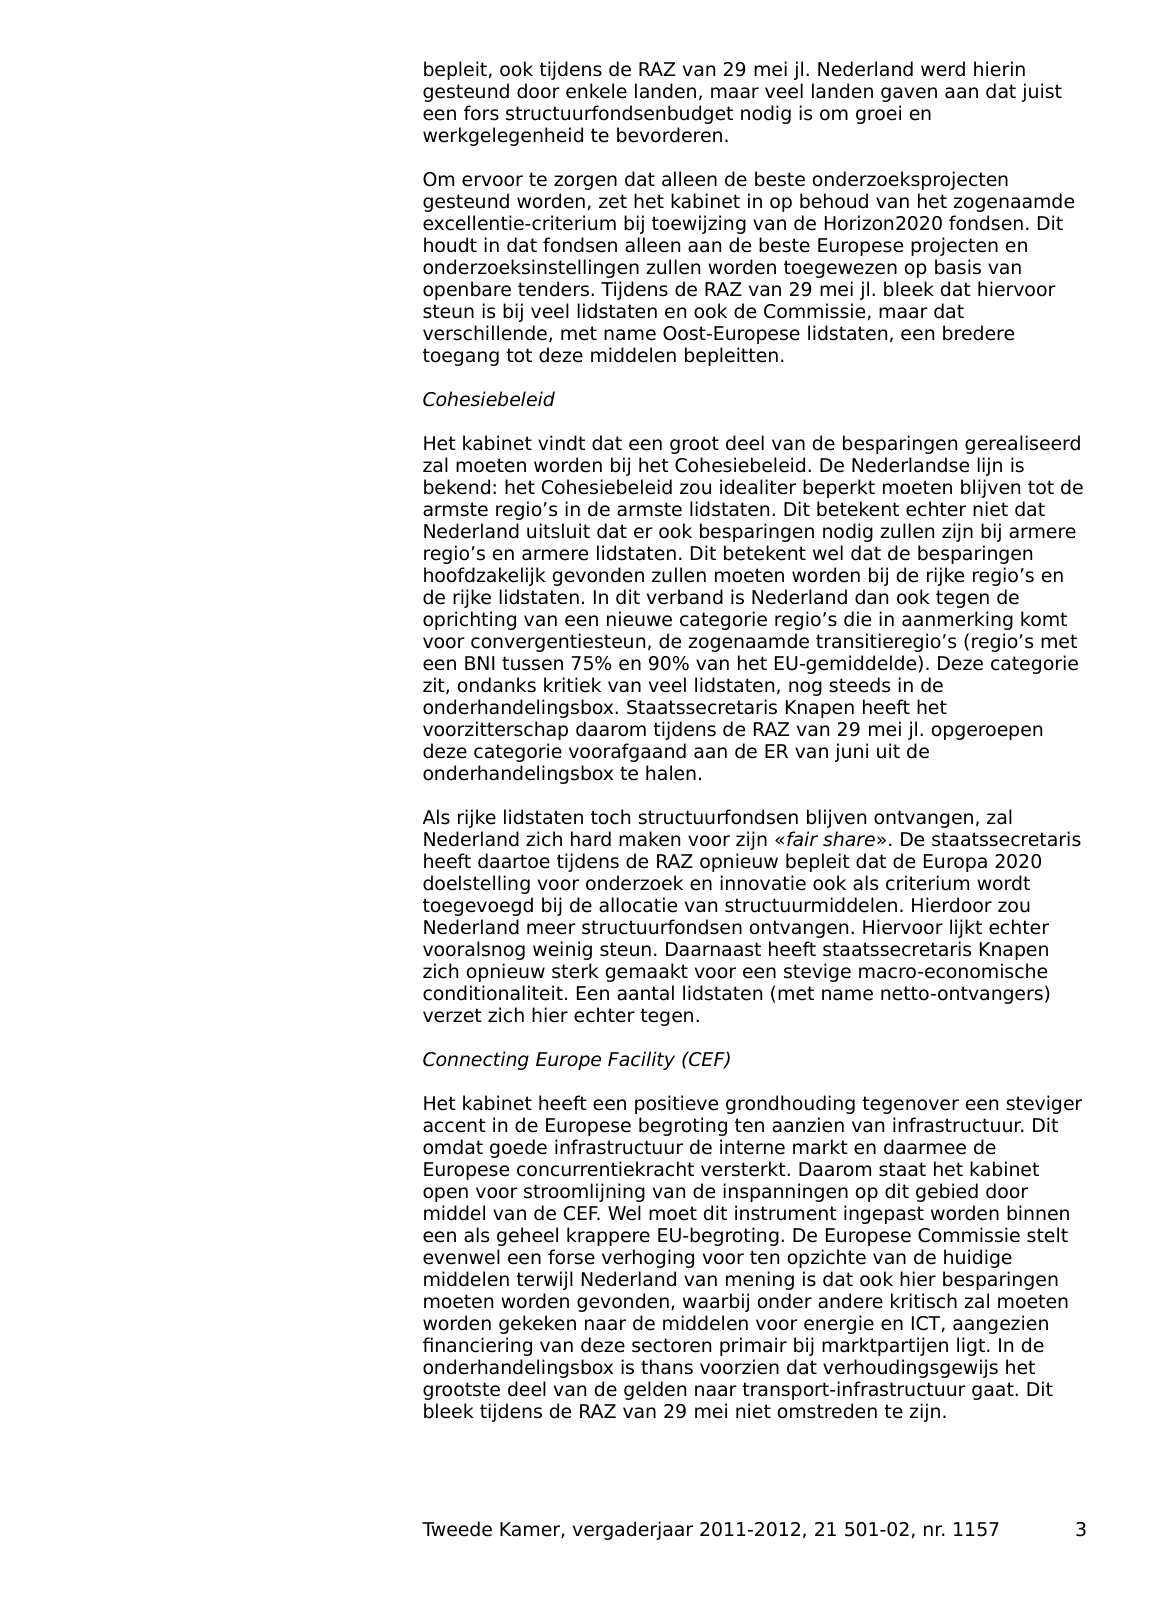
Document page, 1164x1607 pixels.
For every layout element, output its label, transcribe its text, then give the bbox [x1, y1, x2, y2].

text Als rijke lidstaten toch structuurfondsen blijven ontvangen, zal Nederland zich hard maken voor zijn «fair share». De staatssecretaris heeft daartoe tijdens de RAZ opnieuw bepleit dat de Europa 2020 doelstelling voor onderzoek en innovatie ook als criterium wordt toegevoegd bij de allocatie van structuurmiddelen. Hierdoor zou Nederland meer structuurfondsen ontvangen. Hiervoor lijkt echter vooralsnog weinig steun. Daarnaast heeft staatssecretaris Knapen zich opnieuw sterk gemaakt voor een stevige macro-economische conditionaliteit. Een aantal lidstaten (met name netto-ontvangers) verzet zich hier echter tegen. [422, 807, 1087, 1027]
text Het kabinet vindt dat een groot deel van de besparingen gerealiseerd zal moeten worden bij het Cohesiebeleid. De Nederlandse lijn is bekend: het Cohesiebeleid zou idealiter beperkt moeten blijven tot de armste regio’s in de armste lidstaten. Dit betekent echter niet dat Nederland uitsluit dat er ook besparingen nodig zullen zijn bij armere regio’s en armere lidstaten. Dit betekent wel dat de besparingen hoofdzakelijk gevonden zullen moeten worden bij de rijke regio’s en de rijke lidstaten. In dit verband is Nederland dan ook tegen de oprichting van een nieuwe categorie regio’s die in aanmerking komt voor convergentiesteun, de zogenaamde transitieregio’s (regio’s met een BNI tussen 75% en 90% van het EU-gemiddelde). Deze categorie zit, ondanks kritiek van veel lidstaten, nog steeds in de onderhandelingsbox. Staatssecretaris Knapen heeft het voorzitterschap daarom tijdens de RAZ van 29 mei jl. opgeroepen deze categorie voorafgaand aan de ER van juni uit de onderhandelingsbox te halen. [422, 433, 1087, 785]
text bepleit, ook tijdens de RAZ van 29 mei jl. Nederland werd hierin gesteund door enkele landen, maar veel landen gaven aan dat juist een fors structuurfondsenbudget nodig is om groei en werkgelegenheid te bevorderen. [422, 59, 1087, 147]
subtitle Cohesiebeleid [422, 389, 1087, 411]
text Om ervoor te zorgen dat alleen de beste onderzoeksprojecten gesteund worden, zet het kabinet in op behoud van het zogenaamde excellentie-criterium bij toewijzing van de Horizon2020 fondsen. Dit houdt in dat fondsen alleen aan de beste Europese projecten en onderzoeksinstellingen zullen worden toegewezen op basis van openbare tenders. Tijdens de RAZ van 29 mei jl. bleek dat hiervoor steun is bij veel lidstaten en ook de Commissie, maar dat verschillende, met name Oost-Europese lidstaten, een bredere toegang tot deze middelen bepleitten. [422, 169, 1087, 367]
subtitle Connecting Europe Facility (CEF) [422, 1049, 1087, 1071]
text Het kabinet heeft een positieve grondhouding tegenover een steviger accent in de Europese begroting ten aanzien van infrastructuur. Dit omdat goede infrastructuur de interne markt en daarmee de Europese concurrentiekracht versterkt. Daarom staat het kabinet open voor stroomlijning van de inspanningen op dit gebied door middel van de CEF. Wel moet dit instrument ingepast worden binnen een als geheel krappere EU-begroting. De Europese Commissie stelt evenwel een forse verhoging voor ten opzichte van de huidige middelen terwijl Nederland van mening is dat ook hier besparingen moeten worden gevonden, waarbij onder andere kritisch zal moeten worden gekeken naar de middelen voor energie en ICT, aangezien financiering van deze sectoren primair bij marktpartijen ligt. In de onderhandelingsbox is thans voorzien dat verhoudingsgewijs het grootste deel van de gelden naar transport-infrastructuur gaat. Dit bleek tijdens de RAZ van 29 mei niet omstreden te zijn. [422, 1093, 1087, 1423]
